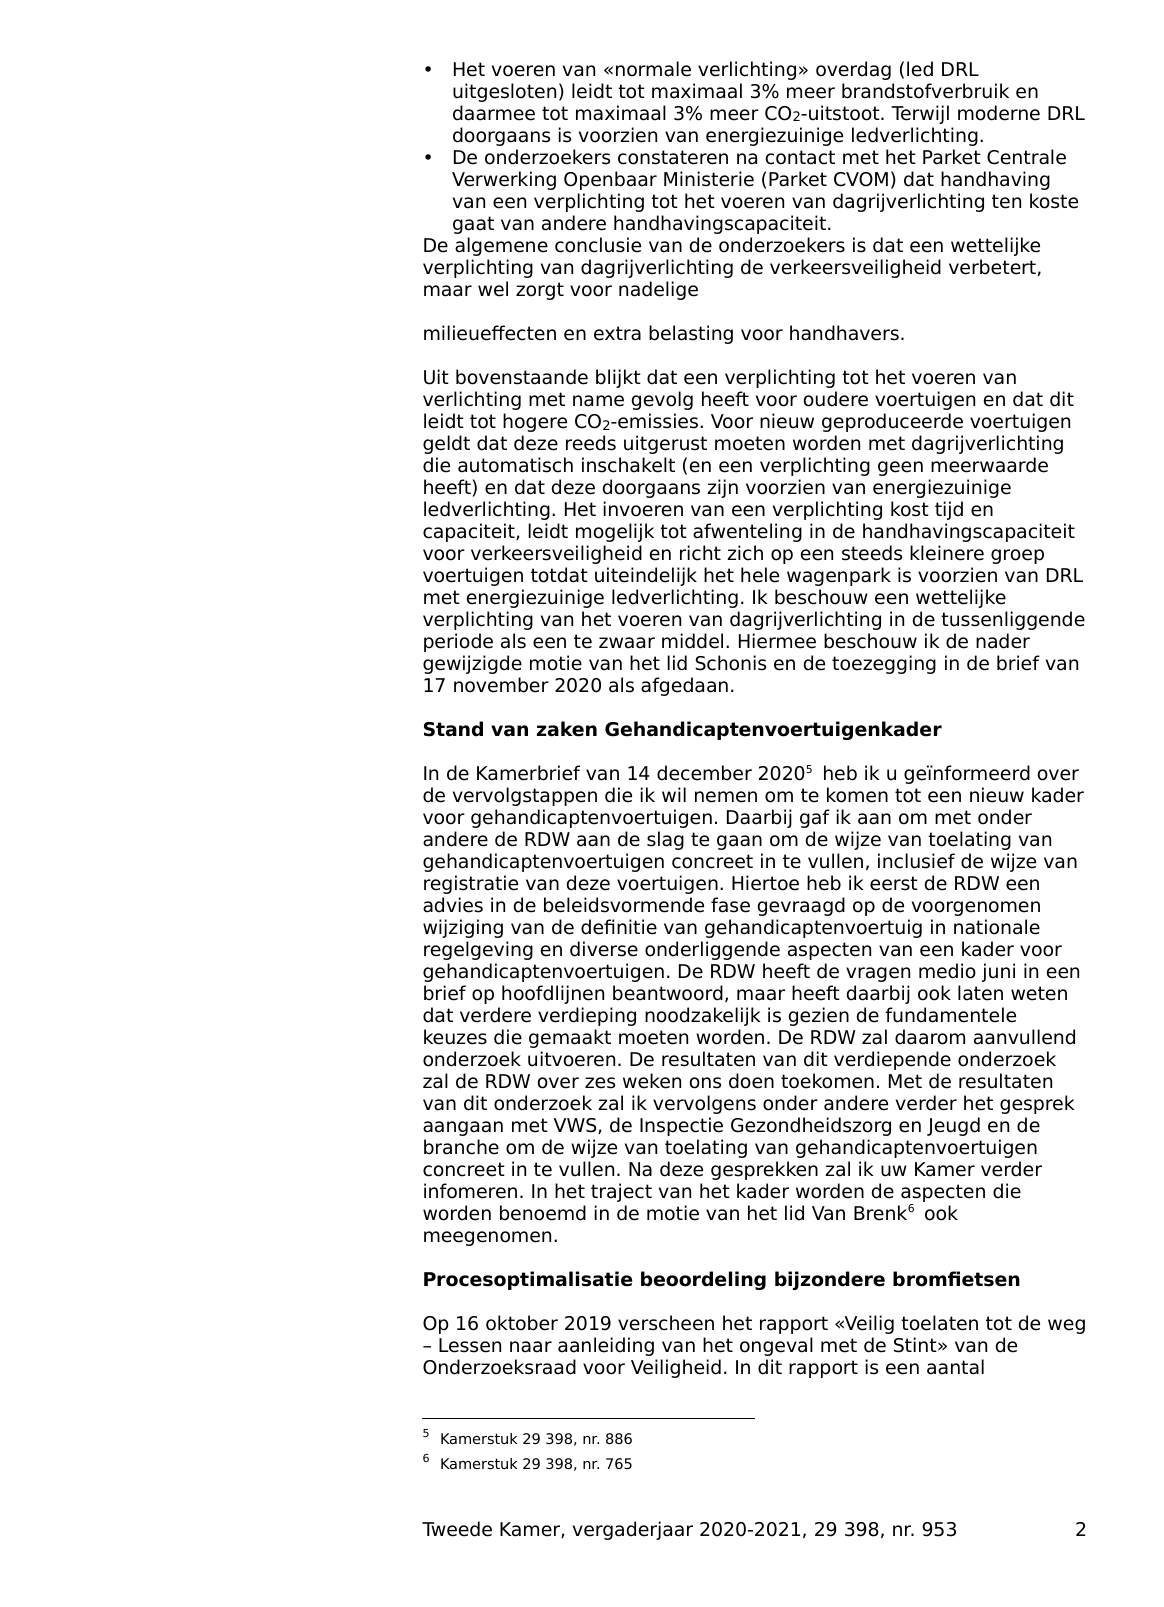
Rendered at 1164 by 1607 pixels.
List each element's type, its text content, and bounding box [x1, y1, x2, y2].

text In de Kamerbrief van 14 december 2020 heb ik u geïnformeerd over de vervolgstappen die ik wil nemen om te komen tot een nieuw kader voor gehandicaptenvoertuigen. Daarbij gaf ik aan om met onder andere de RDW aan de slag te gaan om de wijze van toelating van gehandicaptenvoertuigen concreet in te vullen, inclusief de wijze van registratie van deze voertuigen. Hiertoe heb ik eerst de RDW een advies in de beleidsvormende fase gevraagd op de voorgenomen wijziging van de definitie van gehandicaptenvoertuig in nationale regelgeving en diverse onderliggende aspecten van een kader voor gehandicaptenvoertuigen. De RDW heeft de vragen medio juni in een brief op hoofdlijnen beantwoord, maar heeft daarbij ook laten weten dat verdere verdieping noodzakelijk is gezien de fundamentele keuzes die gemaakt moeten worden. De RDW zal daarom aanvullend onderzoek uitvoeren. De resultaten van dit verdiepende onderzoek zal de RDW over zes weken ons doen toekomen. Met de resultaten van dit onderzoek zal ik vervolgens onder andere verder het gesprek aangaan met VWS, de Inspectie Gezondheidszorg en Jeugd en de branche om de wijze van toelating van gehandicaptenvoertuigen concreet in te vullen. Na deze gesprekken zal ik uw Kamer verder infomeren. In het traject van het kader worden de aspecten die worden benoemd in de motie van het lid Van Brenk ook meegenomen. [422, 763, 1087, 1247]
text milieueffecten en extra belasting voor handhavers. [422, 323, 1087, 345]
text • De onderzoekers constateren na contact met het Parket Centrale Verwerking Openbaar Ministerie (Parket CVOM) dat handhaving van een verplichting tot het voeren van dagrijverlichting ten koste gaat van andere handhavingscapaciteit. [422, 147, 1087, 235]
text Uit bovenstaande blijkt dat een verplichting tot het voeren van verlichting met name gevolg heeft voor oudere voertuigen en dat dit leidt tot hogere CO2-emissies. Voor nieuw geproduceerde voertuigen geldt dat deze reeds uitgerust moeten worden met dagrijverlichting die automatisch inschakelt (en een verplichting geen meerwaarde heeft) en dat deze doorgaans zijn voorzien van energiezuinige ledverlichting. Het invoeren van een verplichting kost tijd en capaciteit, leidt mogelijk tot afwenteling in de handhavingscapaciteit voor verkeersveiligheid en richt zich op een steeds kleinere groep voertuigen totdat uiteindelijk het hele wagenpark is voorzien van DRL met energiezuinige ledverlichting. Ik beschouw een wettelijke verplichting van het voeren van dagrijverlichting in de tussenliggende periode als een te zwaar middel. Hiermee beschouw ik de nader gewijzigde motie van het lid Schonis en de toezegging in de brief van 17 november 2020 als afgedaan. [422, 367, 1087, 697]
text Kamerstuk 29 398, nr. 765 [422, 1452, 1087, 1474]
subtitle Stand van zaken Gehandicaptenvoertuigenkader [422, 719, 1087, 741]
text Kamerstuk 29 398, nr. 886 [422, 1427, 1087, 1449]
text • Het voeren van «normale verlichting» overdag (led DRL uitgesloten) leidt tot maximaal 3% meer brandstofverbruik en daarmee tot maximaal 3% meer CO2-uitstoot. Terwijl moderne DRL doorgaans is voorzien van energiezuinige ledverlichting. [422, 59, 1087, 147]
subtitle Procesoptimalisatie beoordeling bijzondere bromfietsen [422, 1269, 1087, 1291]
text Op 16 oktober 2019 verscheen het rapport «Veilig toelaten tot de weg – Lessen naar aanleiding van het ongeval met de Stint» van de Onderzoeksraad voor Veiligheid. In dit rapport is een aantal [422, 1313, 1087, 1379]
text De algemene conclusie van de onderzoekers is dat een wettelijke verplichting van dagrijverlichting de verkeersveiligheid verbetert, maar wel zorgt voor nadelige [422, 235, 1087, 301]
